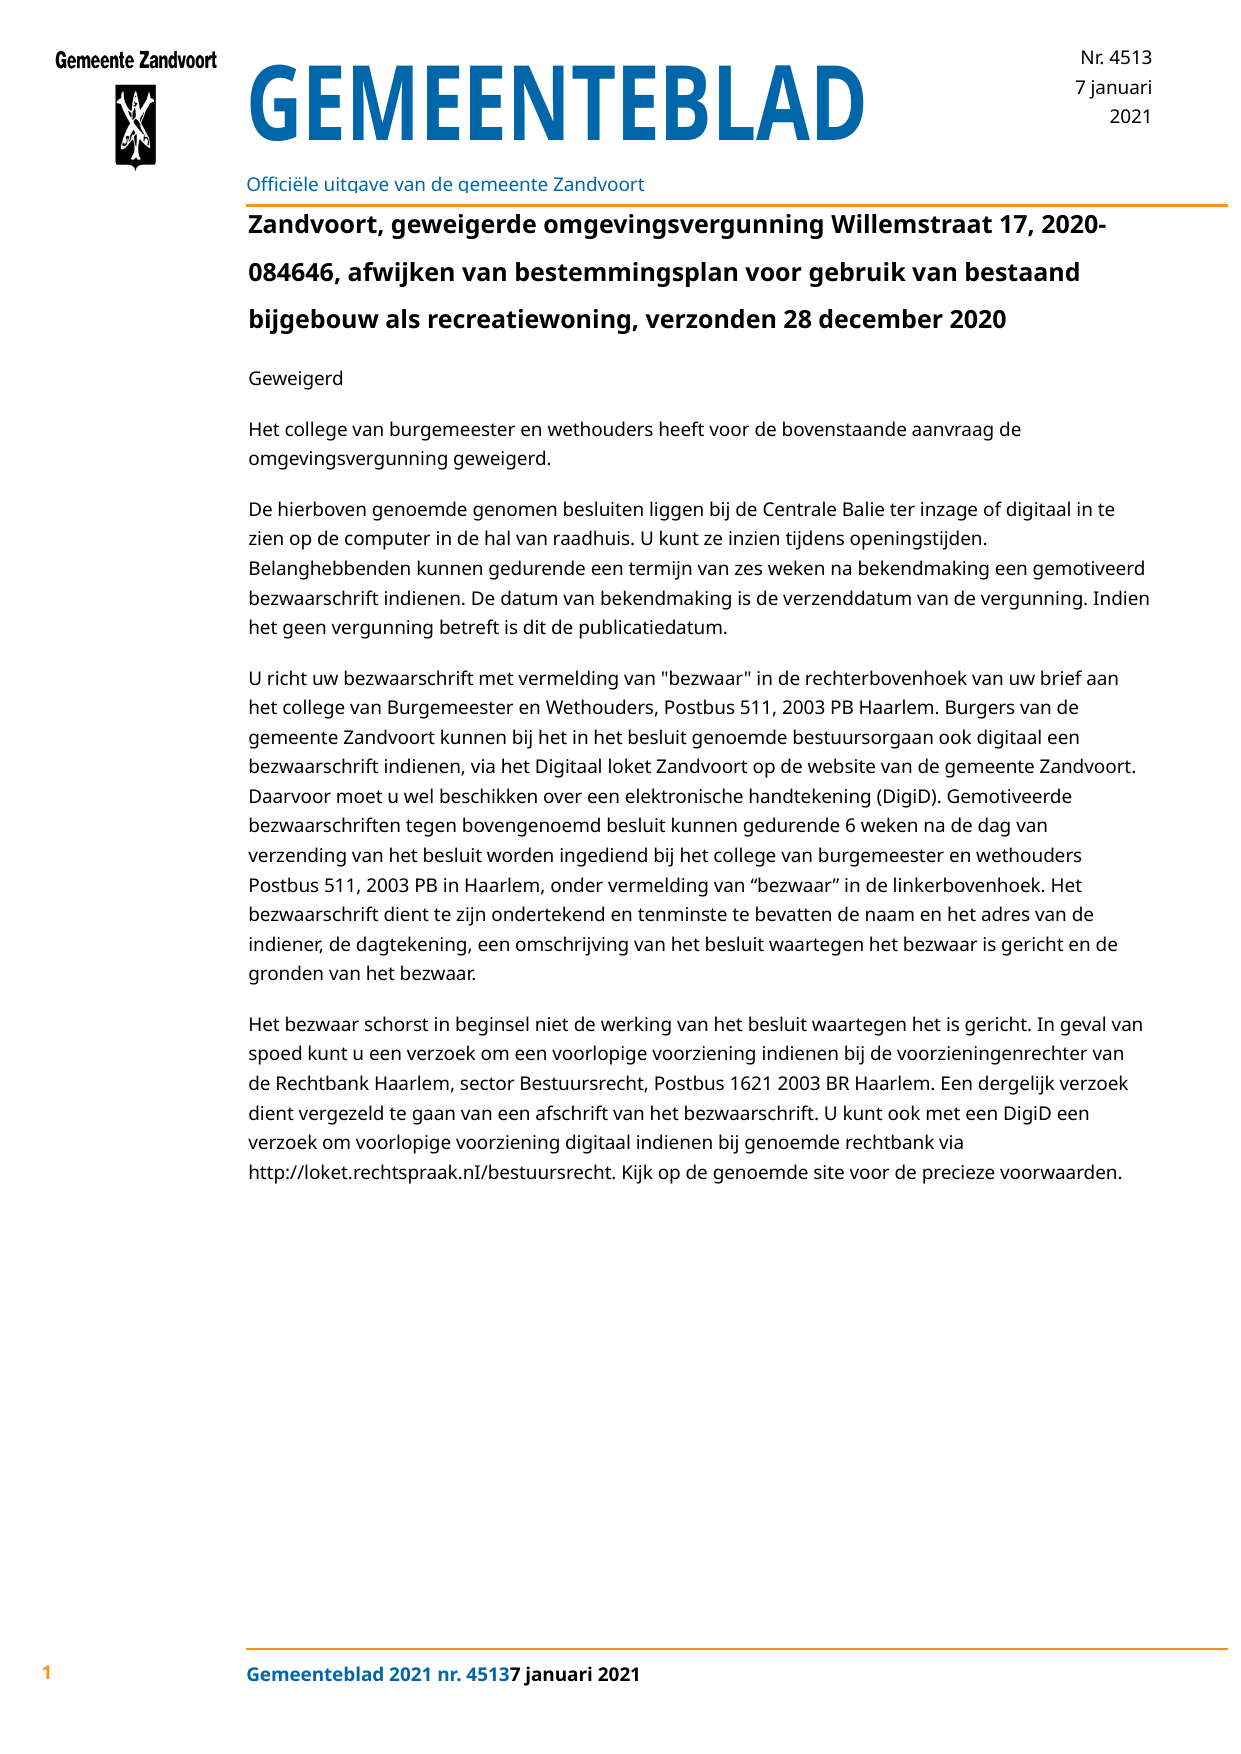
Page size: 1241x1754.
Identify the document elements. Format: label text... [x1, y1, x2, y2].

text U richt uw bezwaarschrift met vermelding van "bezwaar" in de rechterbovenhoek van uw brief aan het college van Burgemeester en Wethouders, Postbus 511, 2003 PB Haarlem. Burgers van de gemeente Zandvoort kunnen bij het in het besluit genoemde bestuursorgaan ook digitaal een bezwaarschrift indienen, via het Digitaal loket Zandvoort op de website van de gemeente Zandvoort. Daarvoor moet u wel beschikken over een elektronische handtekening (DigiD). Gemotiveerde bezwaarschriften tegen bovengenoemd besluit kunnen gedurende 6 weken na de dag van verzending van het besluit worden ingediend bij het college van burgemeester en wethouders Postbus 511, 2003 PB in Haarlem, onder vermelding van “bezwaar” in de linkerbovenhoek. Het bezwaarschrift dient te zijn ondertekend en tenminste te bevatten de naam en het adres van de indiener, de dagtekening, een omschrijving van het besluit waartegen het bezwaar is gericht en de gronden van het bezwaar. [248, 665, 1152, 986]
picture [41, 47, 231, 172]
text Het bezwaar schorst in beginsel niet de werking van het besluit waartegen het is gericht. In geval van spoed kunt u een verzoek om een voorlopige voorziening indienen bij de voorzieningenrechter van de Rechtbank Haarlem, sector Bestuursrecht, Postbus 1621 2003 BR Haarlem. Een dergelijk verzoek dient vergezeld te gaan van een afschrift van het bezwaarschrift. U kunt ook met een DigiD een verzoek om voorlopige voorziening digitaal indienen bij genoemde rechtbank via http://loket.rechtspraak.nI/bestuursrecht. Kijk op de genoemde site voor de precieze voorwaarden. [248, 1011, 1152, 1184]
text De hierboven genoemde genomen besluiten liggen bij de Centrale Balie ter inzage of digitaal in te zien op de computer in de hal van raadhuis. U kunt ze inzien tijdens openingstijden. Belanghebbenden kunnen gedurende een termijn van zes weken na bekendmaking een gemotiveerd bezwaarschrift indienen. De datum van bekendmaking is de verzenddatum van de vergunning. Indien het geen vergunning betreft is dit de publicatiedatum. [248, 496, 1152, 640]
text Zandvoort, geweigerde omgevingsvergunning Willemstraat 17, 2020-084646, afwijken van bestemmingsplan voor gebruik van bestaand bijgebouw als recreatiewoning, verzonden 28 december 2020 [248, 207, 1152, 336]
text Het college van burgemeester en wethouders heeft voor de bovenstaande aanvraag de omgevingsvergunning geweigerd. [248, 416, 1152, 471]
text Geweigerd [248, 366, 1152, 391]
